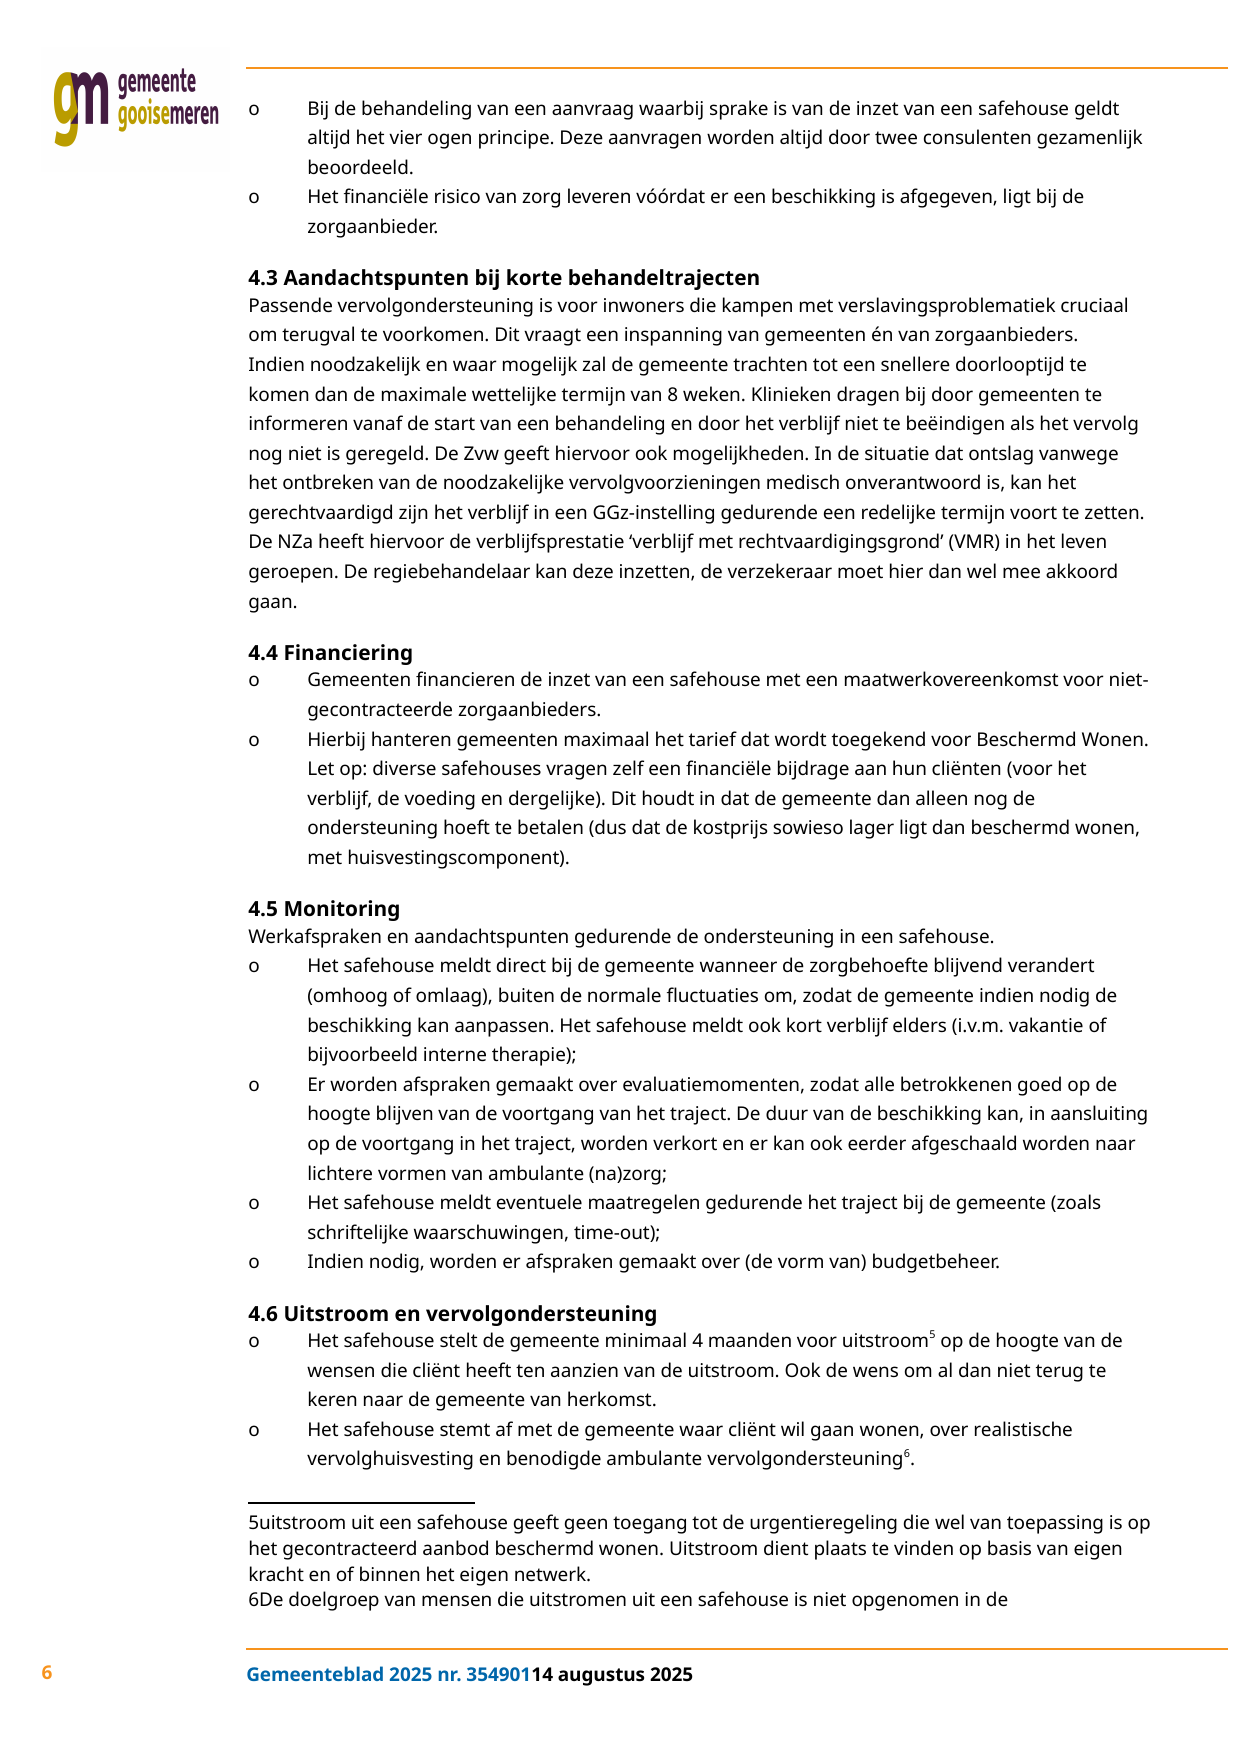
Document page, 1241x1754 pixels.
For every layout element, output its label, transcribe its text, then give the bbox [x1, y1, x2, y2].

list Het financiële risico van zorg leveren vóórdat er een beschikking is afgegeven, ligt bij de zorgaanbieder. [248, 183, 1152, 239]
list Het safehouse stemt af met de gemeente waar cliënt wil gaan wonen, over realistische vervolghuisvesting en benodigde ambulante vervolgondersteuning. [248, 1416, 1152, 1471]
list Er worden afspraken gemaakt over evaluatiemomenten, zodat alle betrokkenen goed op de hoogte blijven van de voortgang van het traject. De duur van de beschikking kan, in aansluiting op de voortgang in het traject, worden verkort en er kan ook eerder afgeschaald worden naar lichtere vormen van ambulante (na)zorg; [248, 1071, 1152, 1185]
picture [41, 47, 231, 172]
text 4.6 Uitstroom en vervolgondersteuning [248, 1299, 1152, 1327]
list Bij de behandeling van een aanvraag waarbij sprake is van de inzet van een safehouse geldt altijd het vier ogen principe. Deze aanvragen worden altijd door twee consulenten gezamenlijk beoordeeld. [248, 95, 1152, 180]
text 4.4 Financiering [248, 638, 1152, 667]
list Indien nodig, worden er afspraken gemaakt over (de vorm van) budgetbeheer. [248, 1248, 1152, 1274]
list uitstroom uit een safehouse geeft geen toegang tot de urgentieregeling die wel van toepassing is op het gecontracteerd aanbod beschermd wonen. Uitstroom dient plaats te vinden op basis van eigen kracht en of binnen het eigen netwerk. [248, 1509, 1152, 1586]
list Hierbij hanteren gemeenten maximaal het tarief dat wordt toegekend voor Beschermd Wonen. Let op: diverse safehouses vragen zelf een financiële bijdrage aan hun cliënten (voor het verblijf, de voeding en dergelijke). Dit houdt in dat de gemeente dan alleen nog de ondersteuning hoeft te betalen (dus dat de kostprijs sowieso lager ligt dan beschermd wonen, met huisvestingscomponent). [248, 726, 1152, 870]
list De doelgroep van mensen die uitstromen uit een safehouse is niet opgenomen in de [248, 1586, 1152, 1612]
text Passende vervolgondersteuning is voor inwoners die kampen met verslavingsproblematiek cruciaal om terugval te voorkomen. Dit vraagt een inspanning van gemeenten én van zorgaanbieders. [248, 292, 1152, 347]
text 4.3 Aandachtspunten bij korte behandeltrajecten [248, 263, 1152, 292]
text Indien noodzakelijk en waar mogelijk zal de gemeente trachten tot een snellere doorlooptijd te komen dan de maximale wettelijke termijn van 8 weken. Klinieken dragen bij door gemeenten te informeren vanaf de start van een behandeling en door het verblijf niet te beëindigen als het vervolg nog niet is geregeld. De Zvw geeft hiervoor ook mogelijkheden. In de situatie dat ontslag vanwege het ontbreken van de noodzakelijke vervolgvoorzieningen medisch onverantwoord is, kan het gerechtvaardigd zijn het verblijf in een GGz-instelling gedurende een redelijke termijn voort te zetten. De NZa heeft hiervoor de verblijfsprestatie ‘verblijf met rechtvaardigingsgrond’ (VMR) in het leven geroepen. De regiebehandelaar kan deze inzetten, de verzekeraar moet hier dan wel mee akkoord gaan. [248, 351, 1152, 613]
list Het safehouse meldt eventuele maatregelen gedurende het traject bij de gemeente (zoals schriftelijke waarschuwingen, time-out); [248, 1189, 1152, 1244]
list Het safehouse stelt de gemeente minimaal 4 maanden voor uitstroom op de hoogte van de wensen die cliënt heeft ten aanzien van de uitstroom. Ook de wens om al dan niet terug te keren naar de gemeente van herkomst. [248, 1327, 1152, 1412]
list Gemeenten financieren de inzet van een safehouse met een maatwerkovereenkomst voor niet-gecontracteerde zorgaanbieders. [248, 667, 1152, 722]
list Het safehouse meldt direct bij de gemeente wanneer de zorgbehoefte blijvend verandert (omhoog of omlaag), buiten de normale fluctuaties om, zodat de gemeente indien nodig de beschikking kan aanpassen. Het safehouse meldt ook kort verblijf elders (i.v.m. vakantie of bijvoorbeeld interne therapie); [248, 953, 1152, 1067]
text Werkafspraken en aandachtspunten gedurende de ondersteuning in een safehouse. [248, 923, 1152, 949]
text 4.5 Monitoring [248, 894, 1152, 923]
